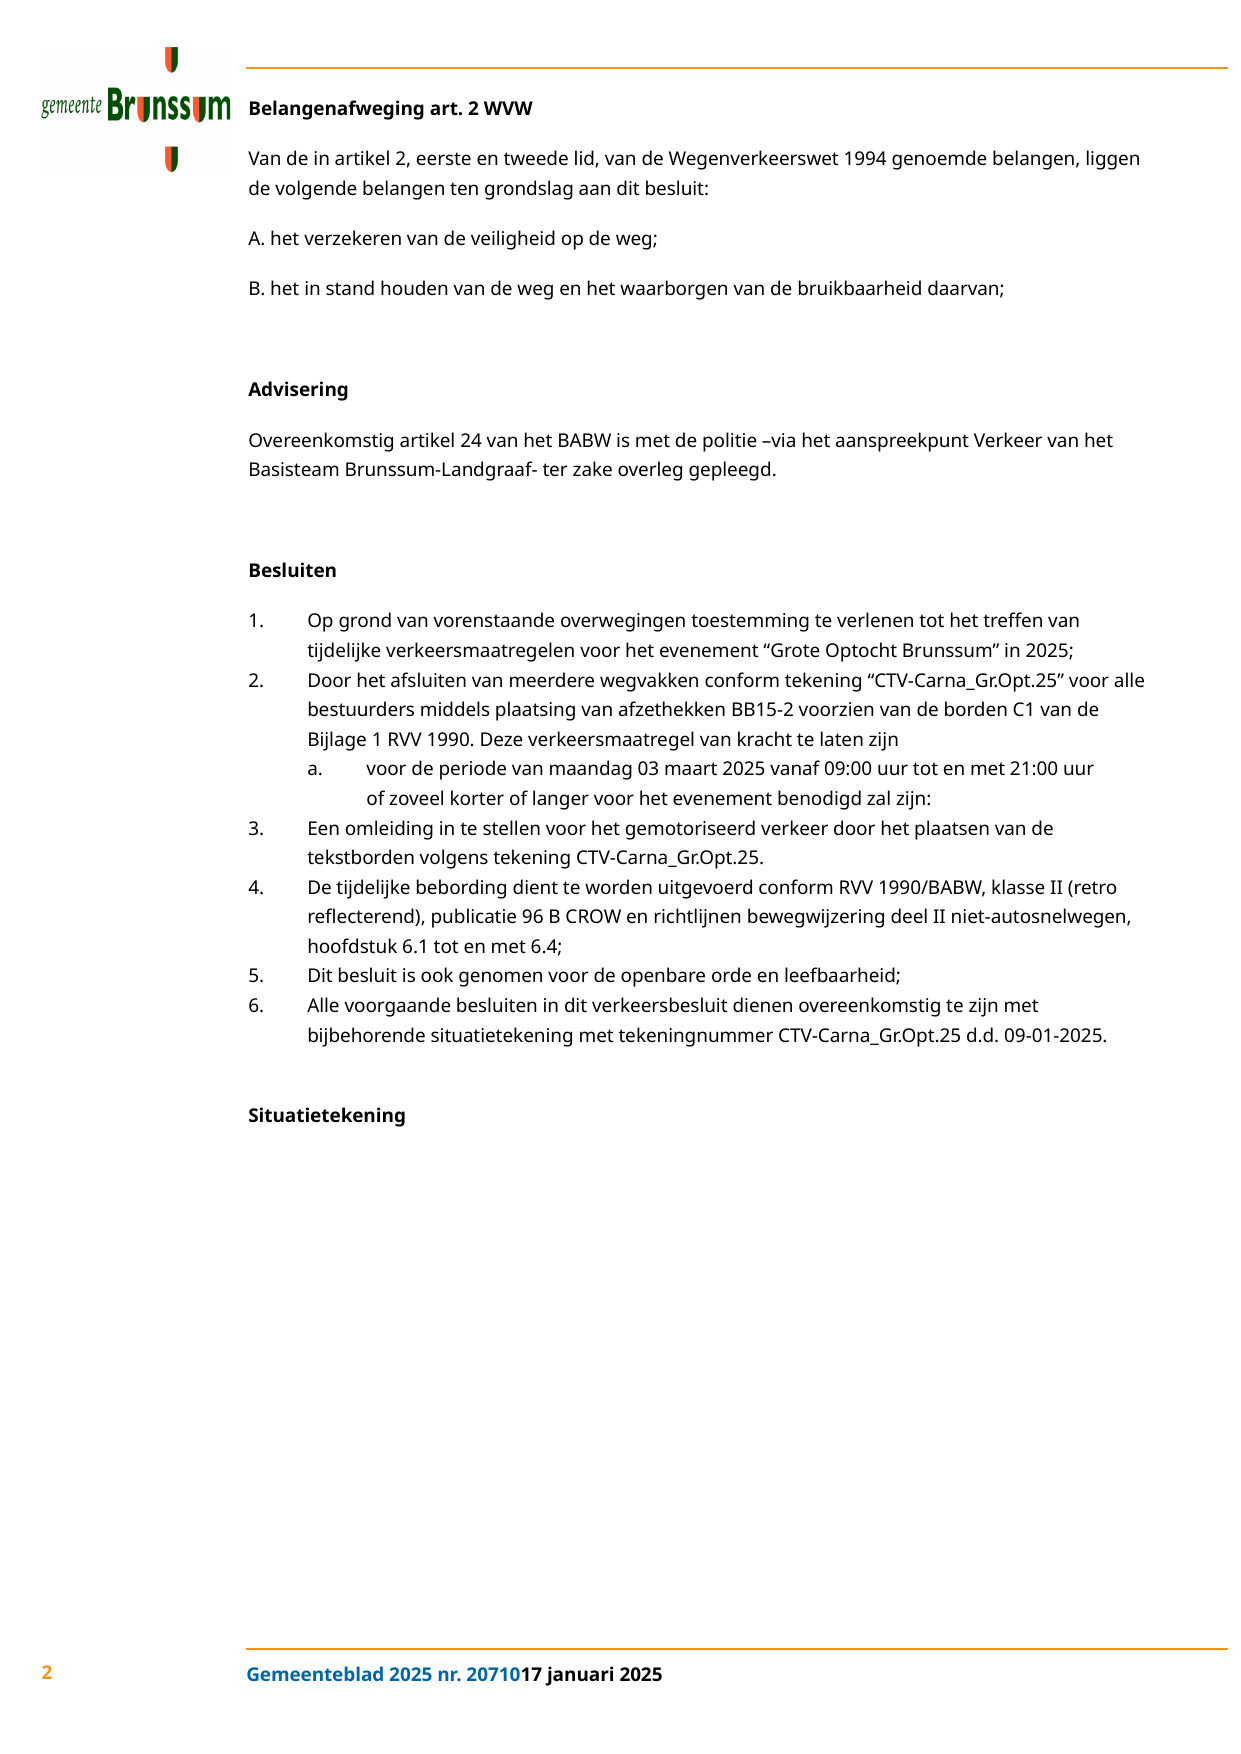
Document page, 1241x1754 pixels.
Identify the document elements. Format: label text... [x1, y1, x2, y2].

list De tijdelijke bebording dient te worden uitgevoerd conform RVV 1990/BABW, klasse II (retro reflecterend), publicatie 96 B CROW en richtlijnen bewegwijzering deel II niet-autosnelwegen, hoofdstuk 6.1 tot en met 6.4; [248, 874, 1152, 959]
list voor de periode van maandag 03 maart 2025 vanaf 09:00 uur tot en met 21:00 uur [307, 756, 1152, 781]
text B. het in stand houden van de weg en het waarborgen van de bruikbaarheid daarvan; [248, 276, 1152, 301]
text Van de in artikel 2, eerste en tweede lid, van de Wegenverkeerswet 1994 genoemde belangen, liggen de volgende belangen ten grondslag aan dit besluit: [248, 145, 1152, 201]
picture [41, 47, 231, 172]
text A. het verzekeren van de veiligheid op de weg; [248, 225, 1152, 251]
list Dit besluit is ook genomen voor de openbare orde en leefbaarheid; [248, 963, 1152, 988]
list Een omleiding in te stellen voor het gemotoriseerd verkeer door het plaatsen van de tekstborden volgens tekening CTV-Carna_Gr.Opt.25. [248, 815, 1152, 870]
list of zoveel korter of langer voor het evenement benodigd zal zijn: [307, 785, 1152, 811]
text Besluiten [248, 557, 1152, 583]
list Op grond van vorenstaande overwegingen toestemming te verlenen tot het treffen van tijdelijke verkeersmaatregelen voor het evenement “Grote Optocht Brunssum” in 2025; [248, 608, 1152, 663]
text Advisering [248, 376, 1152, 402]
list Alle voorgaande besluiten in dit verkeersbesluit dienen overeenkomstig te zijn met bijbehorende situatietekening met tekeningnummer CTV-Carna_Gr.Opt.25 d.d. 09-01-2025. [248, 992, 1152, 1048]
text Situatietekening [248, 1102, 1152, 1128]
list Door het afsluiten van meerdere wegvakken conform tekening “CTV-Carna_Gr.Opt.25” voor alle bestuurders middels plaatsing van afzethekken BB15-2 voorzien van de borden C1 van de Bijlage 1 RVV 1990. Deze verkeersmaatregel van kracht te laten zijn [248, 667, 1152, 752]
text Overeenkomstig artikel 24 van het BABW is met de politie –via het aanspreekpunt Verkeer van het Basisteam Brunssum-Landgraaf- ter zake overleg gepleegd. [248, 427, 1152, 482]
text Belangenafweging art. 2 WVW [248, 95, 1152, 121]
